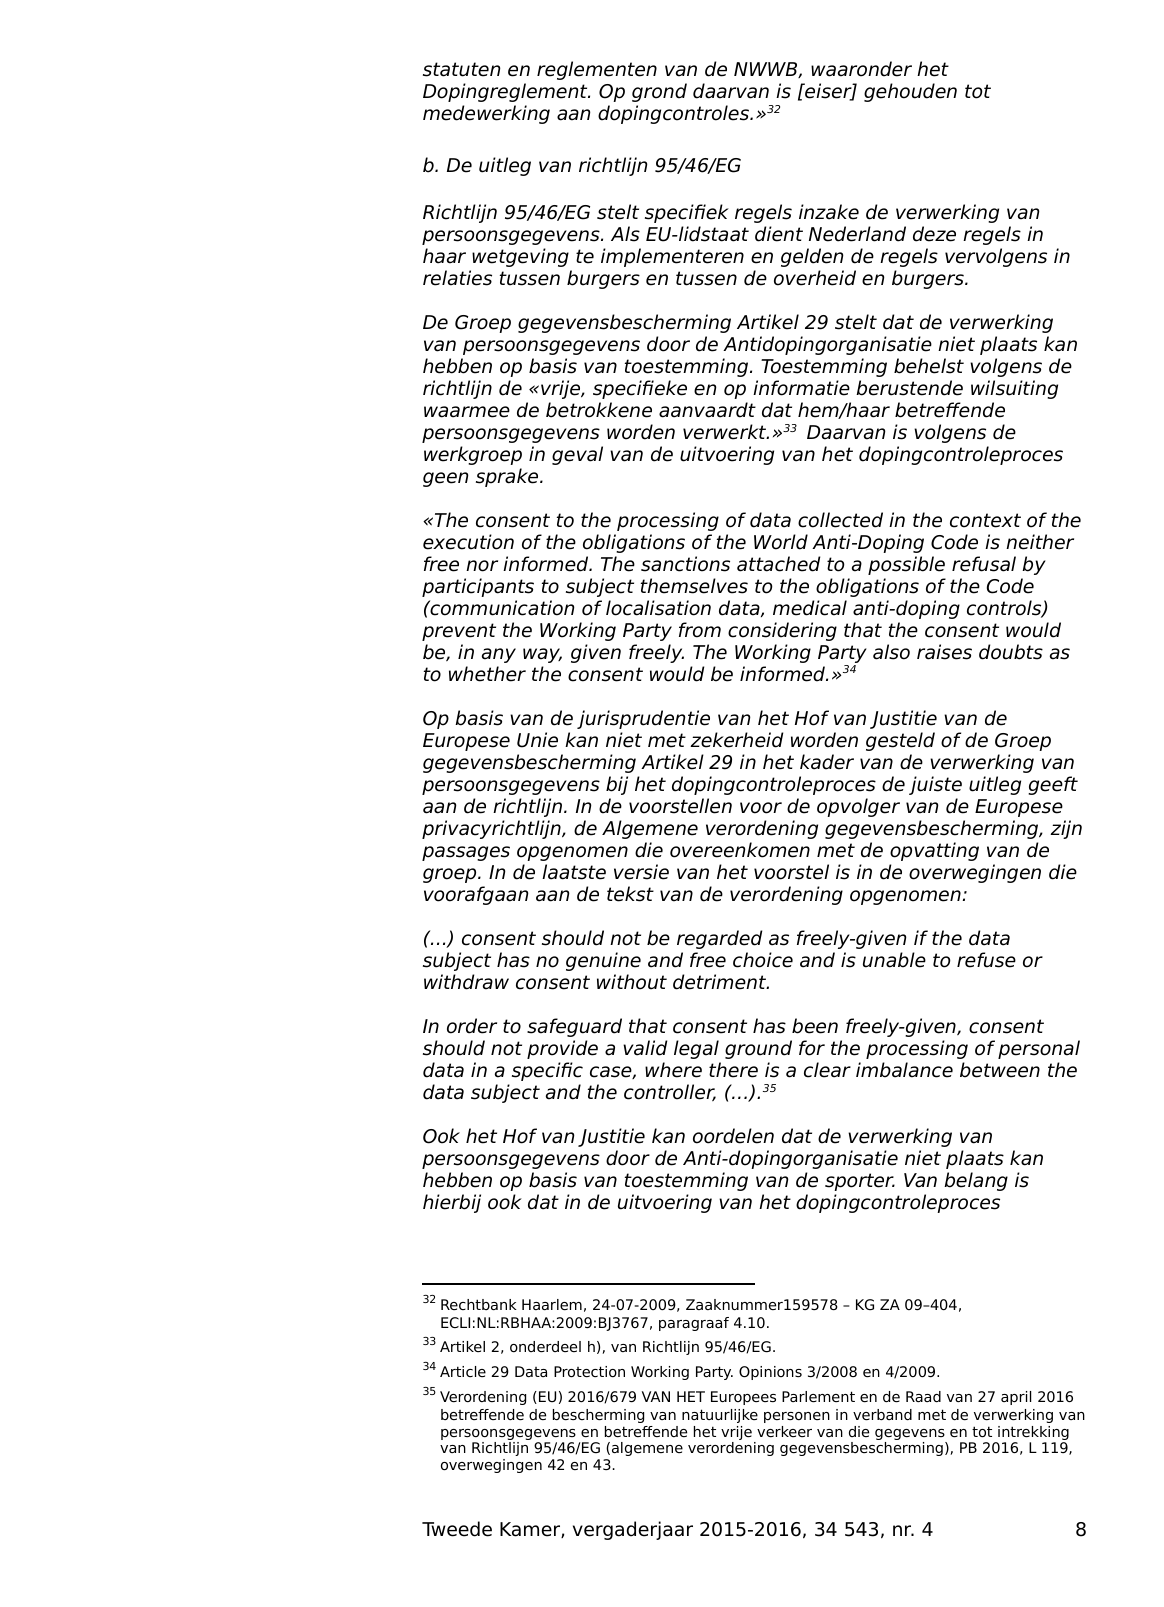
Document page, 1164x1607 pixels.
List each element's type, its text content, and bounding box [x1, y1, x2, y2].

text Richtlijn 95/46/EG stelt specifiek regels inzake de verwerking van persoonsgegevens. Als EU-lidstaat dient Nederland deze regels in haar wetgeving te implementeren en gelden de regels vervolgens in relaties tussen burgers en tussen de overheid en burgers. [422, 202, 1087, 290]
text Article 29 Data Protection Working Party. Opinions 3/2008 en 4/2009. [422, 1360, 1087, 1382]
text statuten en reglementen van de NWWB, waaronder het Dopingreglement. Op grond daarvan is [eiser] gehouden tot medewerking aan dopingcontroles.» [422, 59, 1087, 125]
text In order to safeguard that consent has been freely-given, consent should not provide a valid legal ground for the processing of personal data in a specific case, where there is a clear imbalance between the data subject and the controller, (...). [422, 1016, 1087, 1104]
text «The consent to the processing of data collected in the context of the execution of the obligations of the World Anti-Doping Code is neither free nor informed. The sanctions attached to a possible refusal by participants to subject themselves to the obligations of the Code (communication of localisation data, medical anti-doping controls) prevent the Working Party from considering that the consent would be, in any way, given freely. The Working Party also raises doubts as to whether the consent would be informed.» [422, 510, 1087, 686]
text Rechtbank Haarlem, 24-07-2009, Zaaknummer159578 – KG ZA 09–404, ECLI:NL:RBHAA:2009:BJ3767, paragraaf 4.10. [422, 1293, 1087, 1332]
text Verordening (EU) 2016/679 VAN HET Europees Parlement en de Raad van 27 april 2016 betreffende de bescherming van natuurlijke personen in verband met de verwerking van persoonsgegevens en betreffende het vrije verkeer van die gegevens en tot intrekking van Richtlijn 95/46/EG (algemene verordening gegevensbescherming), PB 2016, L 119, overwegingen 42 en 43. [422, 1385, 1087, 1474]
text Ook het Hof van Justitie kan oordelen dat de verwerking van persoonsgegevens door de Anti-dopingorganisatie niet plaats kan hebben op basis van toestemming van de sporter. Van belang is hierbij ook dat in de uitvoering van het dopingcontroleproces [422, 1126, 1087, 1214]
subtitle b. De uitleg van richtlijn 95/46/EG [422, 155, 1087, 177]
text Artikel 2, onderdeel h), van Richtlijn 95/46/EG. [422, 1335, 1087, 1357]
text (...) consent should not be regarded as freely-given if the data subject has no genuine and free choice and is unable to refuse or withdraw consent without detriment. [422, 928, 1087, 994]
text De Groep gegevensbescherming Artikel 29 stelt dat de verwerking van persoonsgegevens door de Antidopingorganisatie niet plaats kan hebben op basis van toestemming. Toestemming behelst volgens de richtlijn de «vrije, specifieke en op informatie berustende wilsuiting waarmee de betrokkene aanvaardt dat hem/haar betreffende persoonsgegevens worden verwerkt.» Daarvan is volgens de werkgroep in geval van de uitvoering van het dopingcontroleproces geen sprake. [422, 312, 1087, 488]
text Op basis van de jurisprudentie van het Hof van Justitie van de Europese Unie kan niet met zekerheid worden gesteld of de Groep gegevensbescherming Artikel 29 in het kader van de verwerking van persoonsgegevens bij het dopingcontroleproces de juiste uitleg geeft aan de richtlijn. In de voorstellen voor de opvolger van de Europese privacyrichtlijn, de Algemene verordening gegevensbescherming, zijn passages opgenomen die overeenkomen met de opvatting van de groep. In de laatste versie van het voorstel is in de overwegingen die voorafgaan aan de tekst van de verordening opgenomen: [422, 708, 1087, 906]
